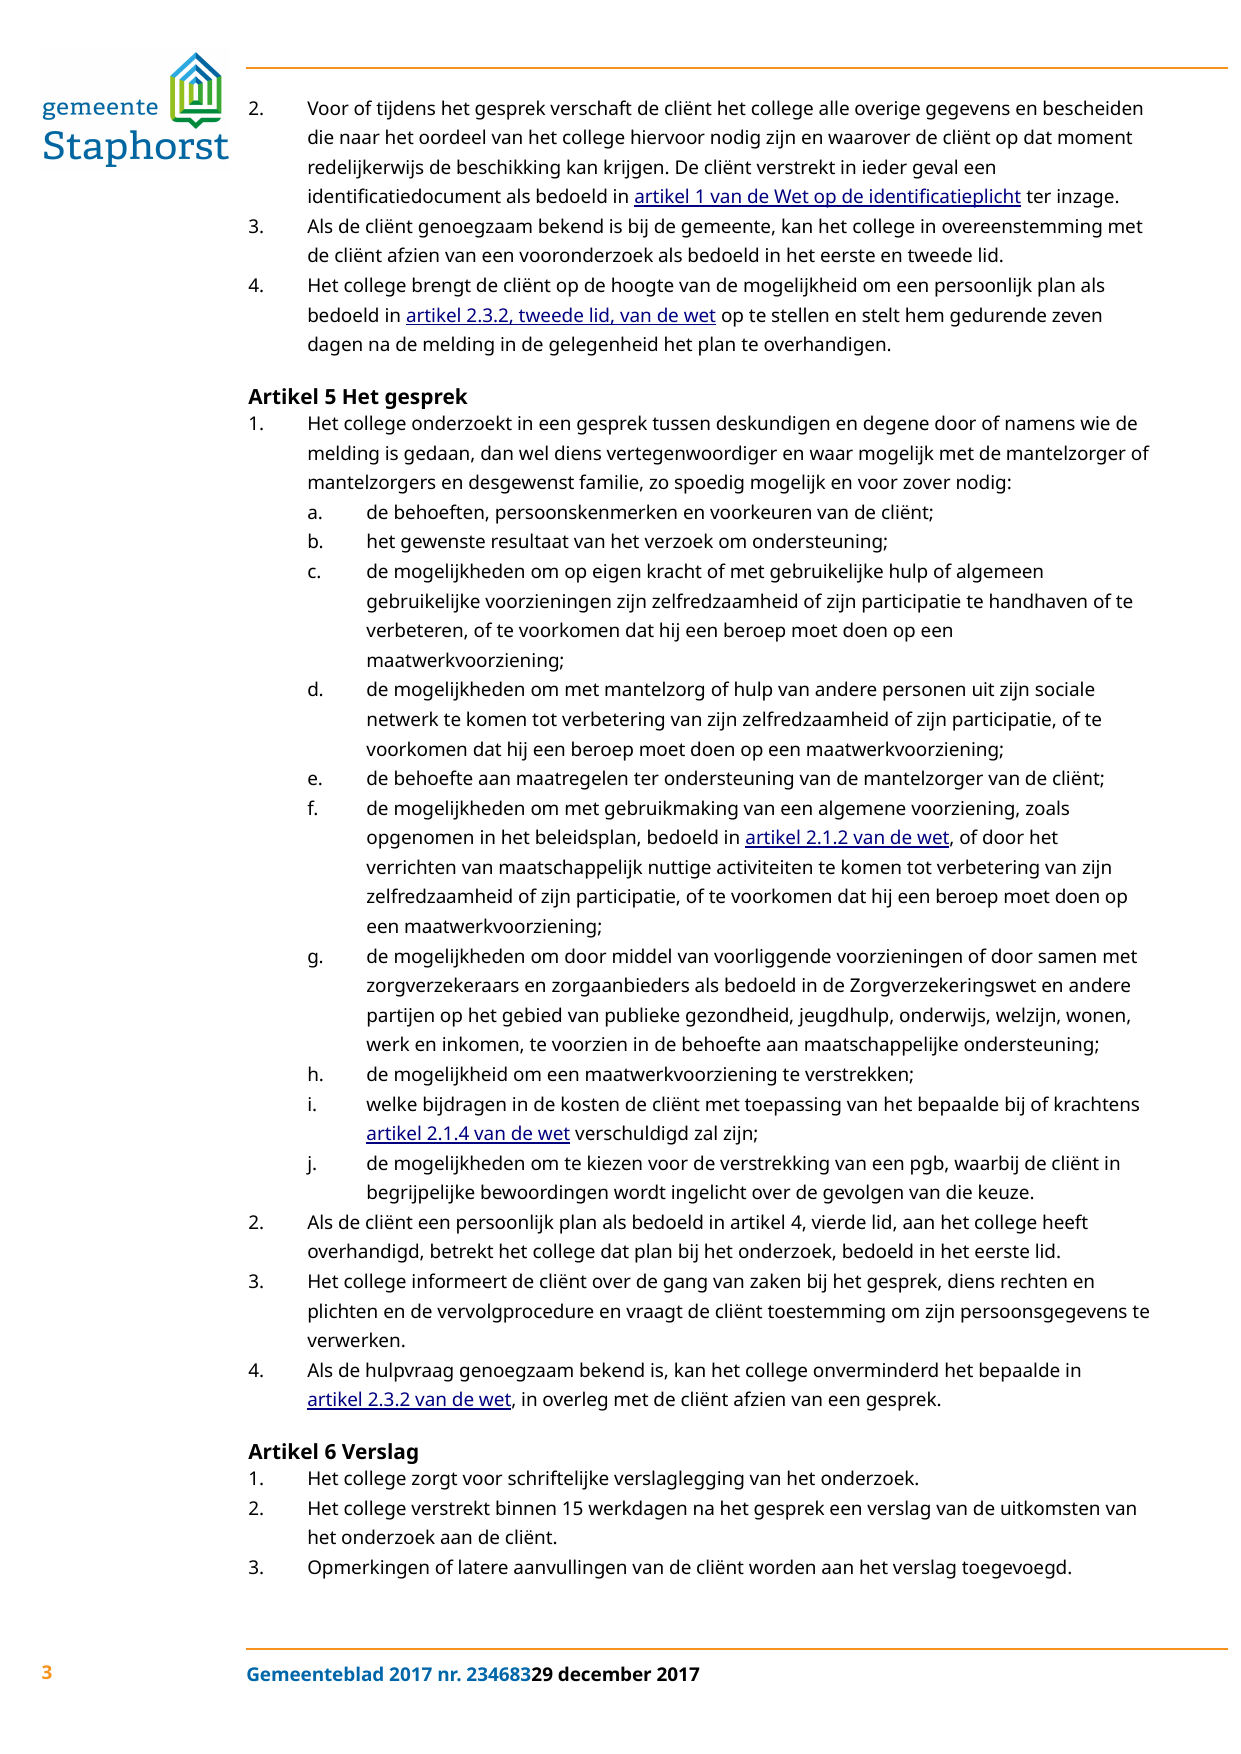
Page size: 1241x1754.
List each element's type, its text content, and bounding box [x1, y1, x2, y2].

list Voor of tijdens het gesprek verschaft de cliënt het college alle overige gegevens en bescheiden die naar het oordeel van het college hiervoor nodig zijn en waarover de cliënt op dat moment redelijkerwijs de beschikking kan krijgen. De cliënt verstrekt in ieder geval een identificatiedocument als bedoeld in artikel 1 van de Wet op de identificatieplicht ter inzage. [248, 95, 1152, 209]
list de mogelijkheden om te kiezen voor de verstrekking van een pgb, waarbij de cliënt in begrijpelijke bewoordingen wordt ingelicht over de gevolgen van die keuze. [307, 1150, 1152, 1205]
list Opmerkingen of latere aanvullingen van de cliënt worden aan het verslag toegevoegd. [248, 1554, 1152, 1580]
list Het college onderzoekt in een gesprek tussen deskundigen en degene door of namens wie de melding is gedaan, dan wel diens vertegenwoordiger en waar mogelijk met de mantelzorger of mantelzorgers en desgewenst familie, zo spoedig mogelijk en voor zover nodig: [248, 410, 1152, 495]
list Het college brengt de cliënt op de hoogte van de mogelijkheid om een persoonlijk plan als bedoeld in artikel 2.3.2, tweede lid, van de wet op te stellen en stelt hem gedurende zeven dagen na de melding in de gelegenheid het plan te overhandigen. [248, 272, 1152, 357]
list de mogelijkheid om een maatwerkvoorziening te verstrekken; [307, 1061, 1152, 1087]
list welke bijdragen in de kosten de cliënt met toepassing van het bepaalde bij of krachtens artikel 2.1.4 van de wet verschuldigd zal zijn; [307, 1091, 1152, 1146]
list het gewenste resultaat van het verzoek om ondersteuning; [307, 529, 1152, 554]
list de mogelijkheden om op eigen kracht of met gebruikelijke hulp of algemeen gebruikelijke voorzieningen zijn zelfredzaamheid of zijn participatie te handhaven of te verbeteren, of te voorkomen dat hij een beroep moet doen op een maatwerkvoorziening; [307, 558, 1152, 673]
picture [41, 47, 231, 172]
list de behoeften, persoonskenmerken en voorkeuren van de cliënt; [307, 499, 1152, 525]
list Als de hulpvraag genoegzaam bekend is, kan het college onverminderd het bepaalde in artikel 2.3.2 van de wet, in overleg met de cliënt afzien van een gesprek. [248, 1357, 1152, 1412]
text Artikel 6 Verslag [248, 1437, 1152, 1465]
text Artikel 5 Het gesprek [248, 382, 1152, 410]
list de behoefte aan maatregelen ter ondersteuning van de mantelzorger van de cliënt; [307, 765, 1152, 791]
list Als de cliënt een persoonlijk plan als bedoeld in artikel 4, vierde lid, aan het college heeft overhandigd, betrekt het college dat plan bij het onderzoek, bedoeld in het eerste lid. [248, 1209, 1152, 1264]
list de mogelijkheden om met gebruikmaking van een algemene voorziening, zoals opgenomen in het beleidsplan, bedoeld in artikel 2.1.2 van de wet, of door het verrichten van maatschappelijk nuttige activiteiten te komen tot verbetering van zijn zelfredzaamheid of zijn participatie, of te voorkomen dat hij een beroep moet doen op een maatwerkvoorziening; [307, 795, 1152, 939]
list Het college zorgt voor schriftelijke verslaglegging van het onderzoek. [248, 1465, 1152, 1491]
list de mogelijkheden om met mantelzorg of hulp van andere personen uit zijn sociale netwerk te komen tot verbetering van zijn zelfredzaamheid of zijn participatie, of te voorkomen dat hij een beroep moet doen op een maatwerkvoorziening; [307, 677, 1152, 761]
list Als de cliënt genoegzaam bekend is bij de gemeente, kan het college in overeenstemming met de cliënt afzien van een vooronderzoek als bedoeld in het eerste en tweede lid. [248, 213, 1152, 268]
list Het college verstrekt binnen 15 werkdagen na het gesprek een verslag van de uitkomsten van het onderzoek aan de cliënt. [248, 1495, 1152, 1550]
list de mogelijkheden om door middel van voorliggende voorzieningen of door samen met zorgverzekeraars en zorgaanbieders als bedoeld in de Zorgverzekeringswet en andere partijen op het gebied van publieke gezondheid, jeugdhulp, onderwijs, welzijn, wonen, werk en inkomen, te voorzien in de behoefte aan maatschappelijke ondersteuning; [307, 943, 1152, 1057]
list Het college informeert de cliënt over de gang van zaken bij het gesprek, diens rechten en plichten en de vervolgprocedure en vraagt de cliënt toestemming om zijn persoonsgegevens te verwerken. [248, 1268, 1152, 1353]
